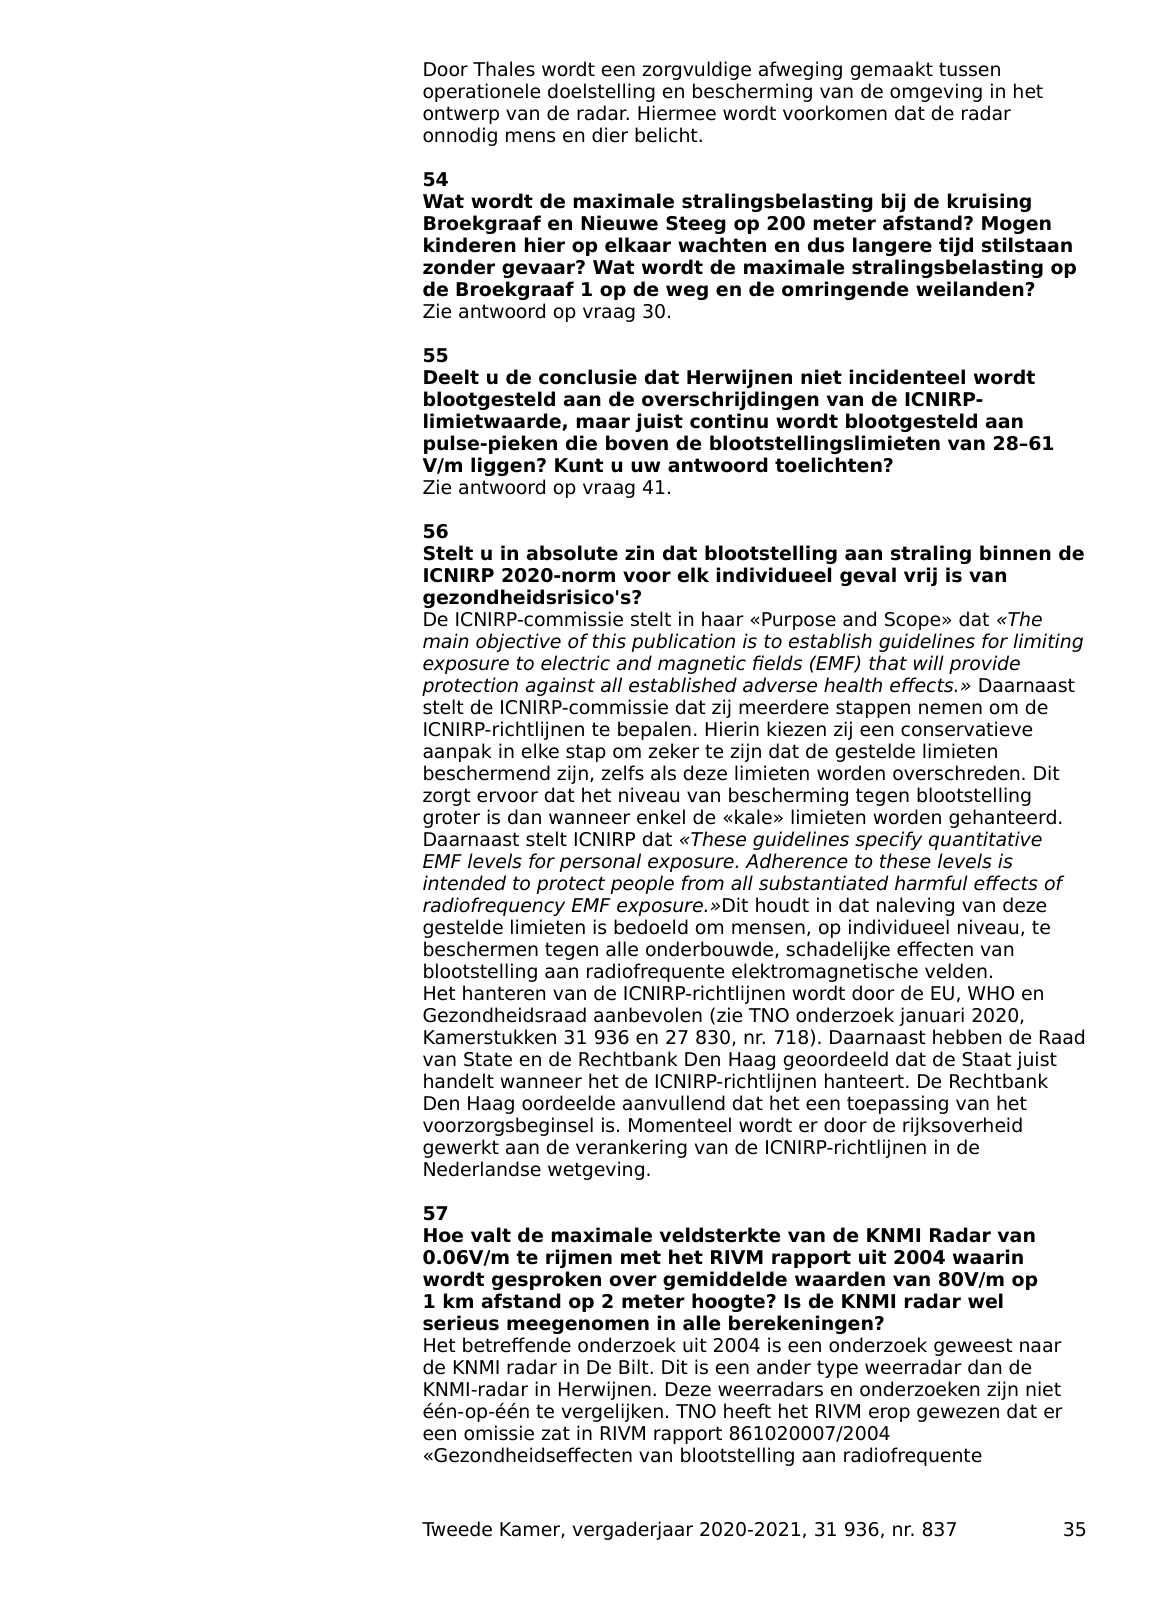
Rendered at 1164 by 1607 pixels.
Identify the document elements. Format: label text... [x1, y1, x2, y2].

text Deelt u de conclusie dat Herwijnen niet incidenteel wordt blootgesteld aan de overschrijdingen van de ICNIRP-limietwaarde, maar juist continu wordt blootgesteld aan pulse-pieken die boven de blootstellingslimieten van 28–61 V/m liggen? Kunt u uw antwoord toelichten? [422, 367, 1087, 477]
text 54 [422, 169, 1087, 191]
text 57 [422, 1203, 1087, 1225]
text Zie antwoord op vraag 41. [422, 477, 1087, 499]
text Wat wordt de maximale stralingsbelasting bij de kruising Broekgraaf en Nieuwe Steeg op 200 meter afstand? Mogen kinderen hier op elkaar wachten en dus langere tijd stilstaan zonder gevaar? Wat wordt de maximale stralingsbelasting op de Broekgraaf 1 op de weg en de omringende weilanden? [422, 191, 1087, 301]
text De ICNIRP-commissie stelt in haar «Purpose and Scope» dat «The main objective of this publication is to establish guidelines for limiting exposure to electric and magnetic fields (EMF) that will provide protection against all established adverse health effects.» Daarnaast stelt de ICNIRP-commissie dat zij meerdere stappen nemen om de ICNIRP-richtlijnen te bepalen. Hierin kiezen zij een conservatieve aanpak in elke stap om zeker te zijn dat de gestelde limieten beschermend zijn, zelfs als deze limieten worden overschreden. Dit zorgt ervoor dat het niveau van bescherming tegen blootstelling groter is dan wanneer enkel de «kale» limieten worden gehanteerd. [422, 609, 1087, 829]
text Hoe valt de maximale veldsterkte van de KNMI Radar van 0.06V/m te rijmen met het RIVM rapport uit 2004 waarin wordt gesproken over gemiddelde waarden van 80V/m op 1 km afstand op 2 meter hoogte? Is de KNMI radar wel serieus meegenomen in alle berekeningen? [422, 1225, 1087, 1335]
text Het hanteren van de ICNIRP-richtlijnen wordt door de EU, WHO en Gezondheidsraad aanbevolen (zie TNO onderzoek januari 2020, Kamerstukken 31 936 en 27 830, nr. 718). Daarnaast hebben de Raad van State en de Rechtbank Den Haag geoordeeld dat de Staat juist handelt wanneer het de ICNIRP-richtlijnen hanteert. De Rechtbank Den Haag oordeelde aanvullend dat het een toepassing van het voorzorgsbeginsel is. Momenteel wordt er door de rijksoverheid gewerkt aan de verankering van de ICNIRP-richtlijnen in de Nederlandse wetgeving. [422, 983, 1087, 1181]
text 56 [422, 521, 1087, 543]
text 55 [422, 345, 1087, 367]
text Stelt u in absolute zin dat blootstelling aan straling binnen de ICNIRP 2020-norm voor elk individueel geval vrij is van gezondheidsrisico's? [422, 543, 1087, 609]
text Het betreffende onderzoek uit 2004 is een onderzoek geweest naar de KNMI radar in De Bilt. Dit is een ander type weerradar dan de KNMI-radar in Herwijnen. Deze weerradars en onderzoeken zijn niet één-op-één te vergelijken. TNO heeft het RIVM erop gewezen dat er een omissie zat in RIVM rapport 861020007/2004 «Gezondheidseffecten van blootstelling aan radiofrequente [422, 1335, 1087, 1467]
text Zie antwoord op vraag 30. [422, 301, 1087, 323]
text Daarnaast stelt ICNIRP dat «These guidelines specify quantitative EMF levels for personal exposure. Adherence to these levels is intended to protect people from all substantiated harmful effects of radiofrequency EMF exposure.»Dit houdt in dat naleving van deze gestelde limieten is bedoeld om mensen, op individueel niveau, te beschermen tegen alle onderbouwde, schadelijke effecten van blootstelling aan radiofrequente elektromagnetische velden. [422, 829, 1087, 983]
text Door Thales wordt een zorgvuldige afweging gemaakt tussen operationele doelstelling en bescherming van de omgeving in het ontwerp van de radar. Hiermee wordt voorkomen dat de radar onnodig mens en dier belicht. [422, 59, 1087, 147]
